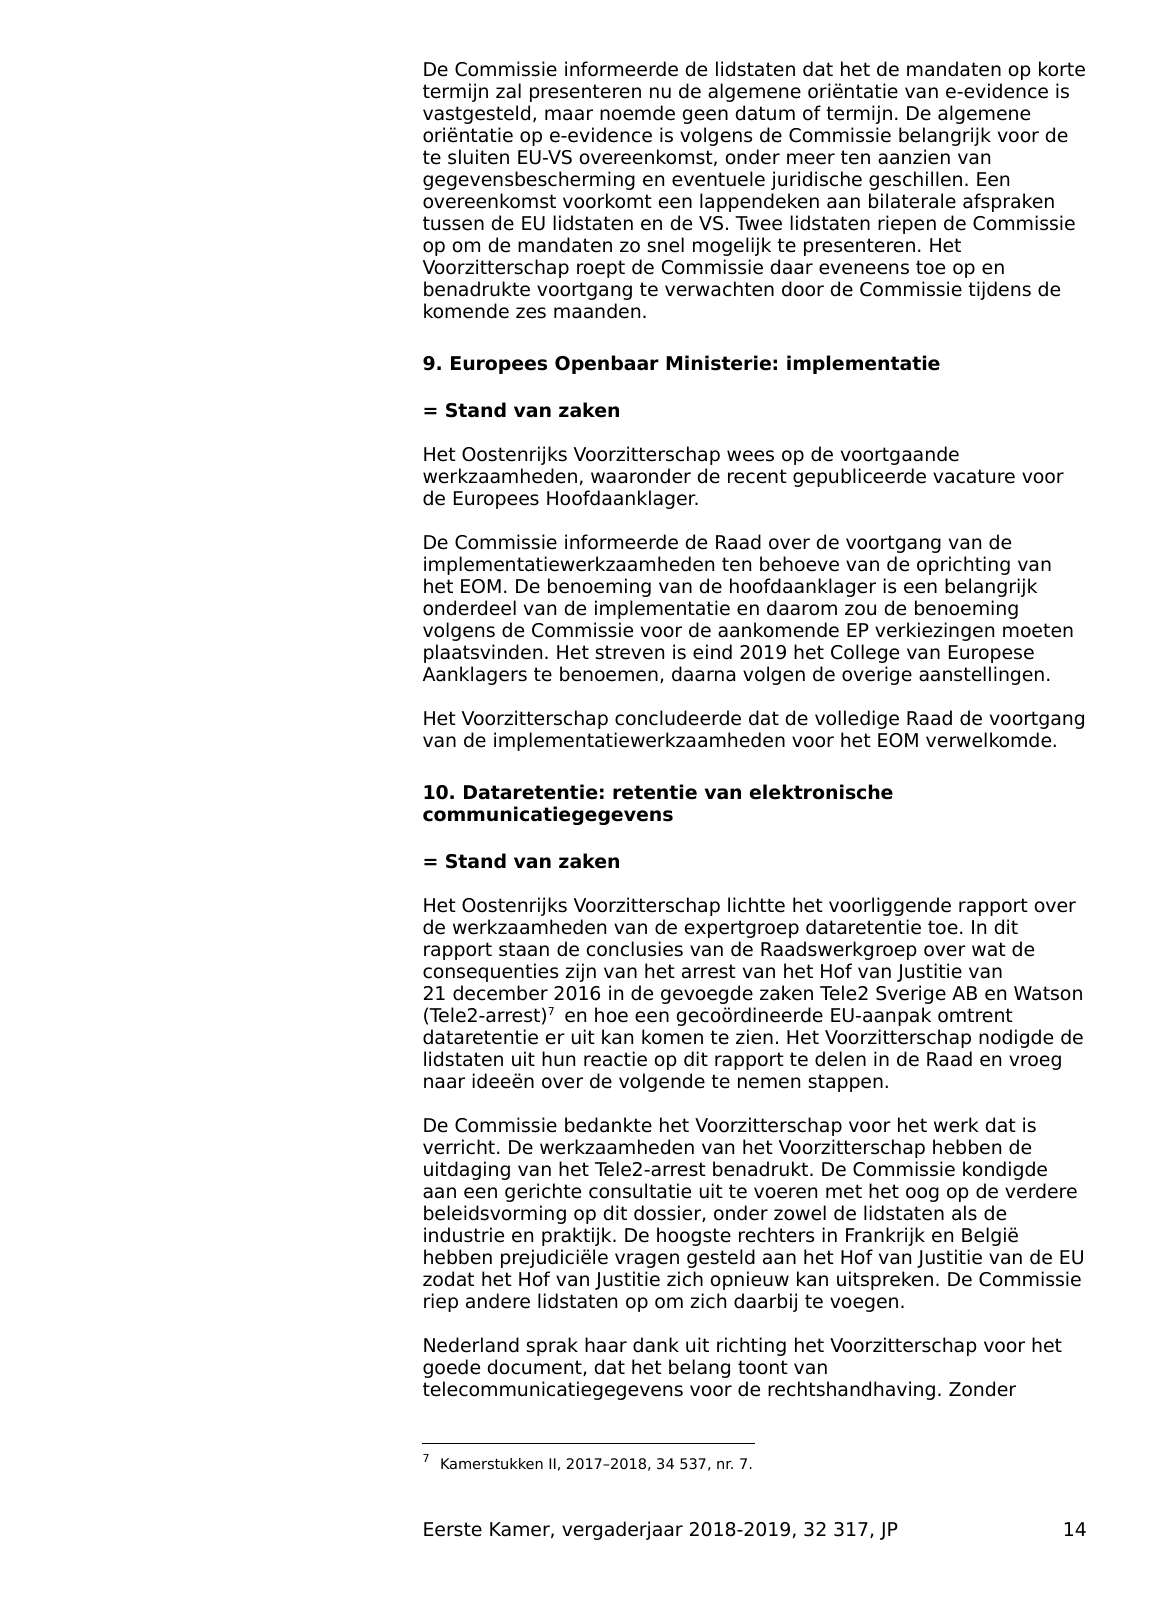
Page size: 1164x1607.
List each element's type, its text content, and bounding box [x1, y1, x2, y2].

text De Commissie informeerde de Raad over de voortgang van de implementatiewerkzaamheden ten behoeve van de oprichting van het EOM. De benoeming van de hoofdaanklager is een belangrijk onderdeel van de implementatie en daarom zou de benoeming volgens de Commissie voor de aankomende EP verkiezingen moeten plaatsvinden. Het streven is eind 2019 het College van Europese Aanklagers te benoemen, daarna volgen de overige aanstellingen. [422, 532, 1087, 686]
text Nederland sprak haar dank uit richting het Voorzitterschap voor het goede document, dat het belang toont van telecommunicatiegegevens voor de rechtshandhaving. Zonder [422, 1335, 1087, 1401]
text Kamerstukken II, 2017–2018, 34 537, nr. 7. [422, 1452, 1087, 1474]
text Het Oostenrijks Voorzitterschap wees op de voortgaande werkzaamheden, waaronder de recent gepubliceerde vacature voor de Europees Hoofdaanklager. [422, 444, 1087, 510]
text = Stand van zaken [422, 851, 1087, 873]
text = Stand van zaken [422, 400, 1087, 422]
text De Commissie bedankte het Voorzitterschap voor het werk dat is verricht. De werkzaamheden van het Voorzitterschap hebben de uitdaging van het Tele2-arrest benadrukt. De Commissie kondigde aan een gerichte consultatie uit te voeren met het oog op de verdere beleidsvorming op dit dossier, onder zowel de lidstaten als de industrie en praktijk. De hoogste rechters in Frankrijk en België hebben prejudiciële vragen gesteld aan het Hof van Justitie van de EU zodat het Hof van Justitie zich opnieuw kan uitspreken. De Commissie riep andere lidstaten op om zich daarbij te voegen. [422, 1115, 1087, 1313]
text De Commissie informeerde de lidstaten dat het de mandaten op korte termijn zal presenteren nu de algemene oriëntatie van e-evidence is vastgesteld, maar noemde geen datum of termijn. De algemene oriëntatie op e-evidence is volgens de Commissie belangrijk voor de te sluiten EU-VS overeenkomst, onder meer ten aanzien van gegevensbescherming en eventuele juridische geschillen. Een overeenkomst voorkomt een lappendeken aan bilaterale afspraken tussen de EU lidstaten en de VS. Twee lidstaten riepen de Commissie op om de mandaten zo snel mogelijk te presenteren. Het Voorzitterschap roept de Commissie daar eveneens toe op en benadrukte voortgang te verwachten door de Commissie tijdens de komende zes maanden. [422, 59, 1087, 323]
text Het Voorzitterschap concludeerde dat de volledige Raad de voortgang van de implementatiewerkzaamheden voor het EOM verwelkomde. [422, 708, 1087, 752]
text Het Oostenrijks Voorzitterschap lichtte het voorliggende rapport over de werkzaamheden van de expertgroep dataretentie toe. In dit rapport staan de conclusies van de Raadswerkgroep over wat de consequenties zijn van het arrest van het Hof van Justitie van 21 december 2016 in de gevoegde zaken Tele2 Sverige AB en Watson (Tele2-arrest) en hoe een gecoördineerde EU-aanpak omtrent dataretentie er uit kan komen te zien. Het Voorzitterschap nodigde de lidstaten uit hun reactie op dit rapport te delen in de Raad en vroeg naar ideeën over de volgende te nemen stappen. [422, 895, 1087, 1093]
subtitle 9. Europees Openbaar Ministerie: implementatie [422, 353, 1087, 375]
subtitle 10. Dataretentie: retentie van elektronische communicatiegegevens [422, 782, 1087, 826]
